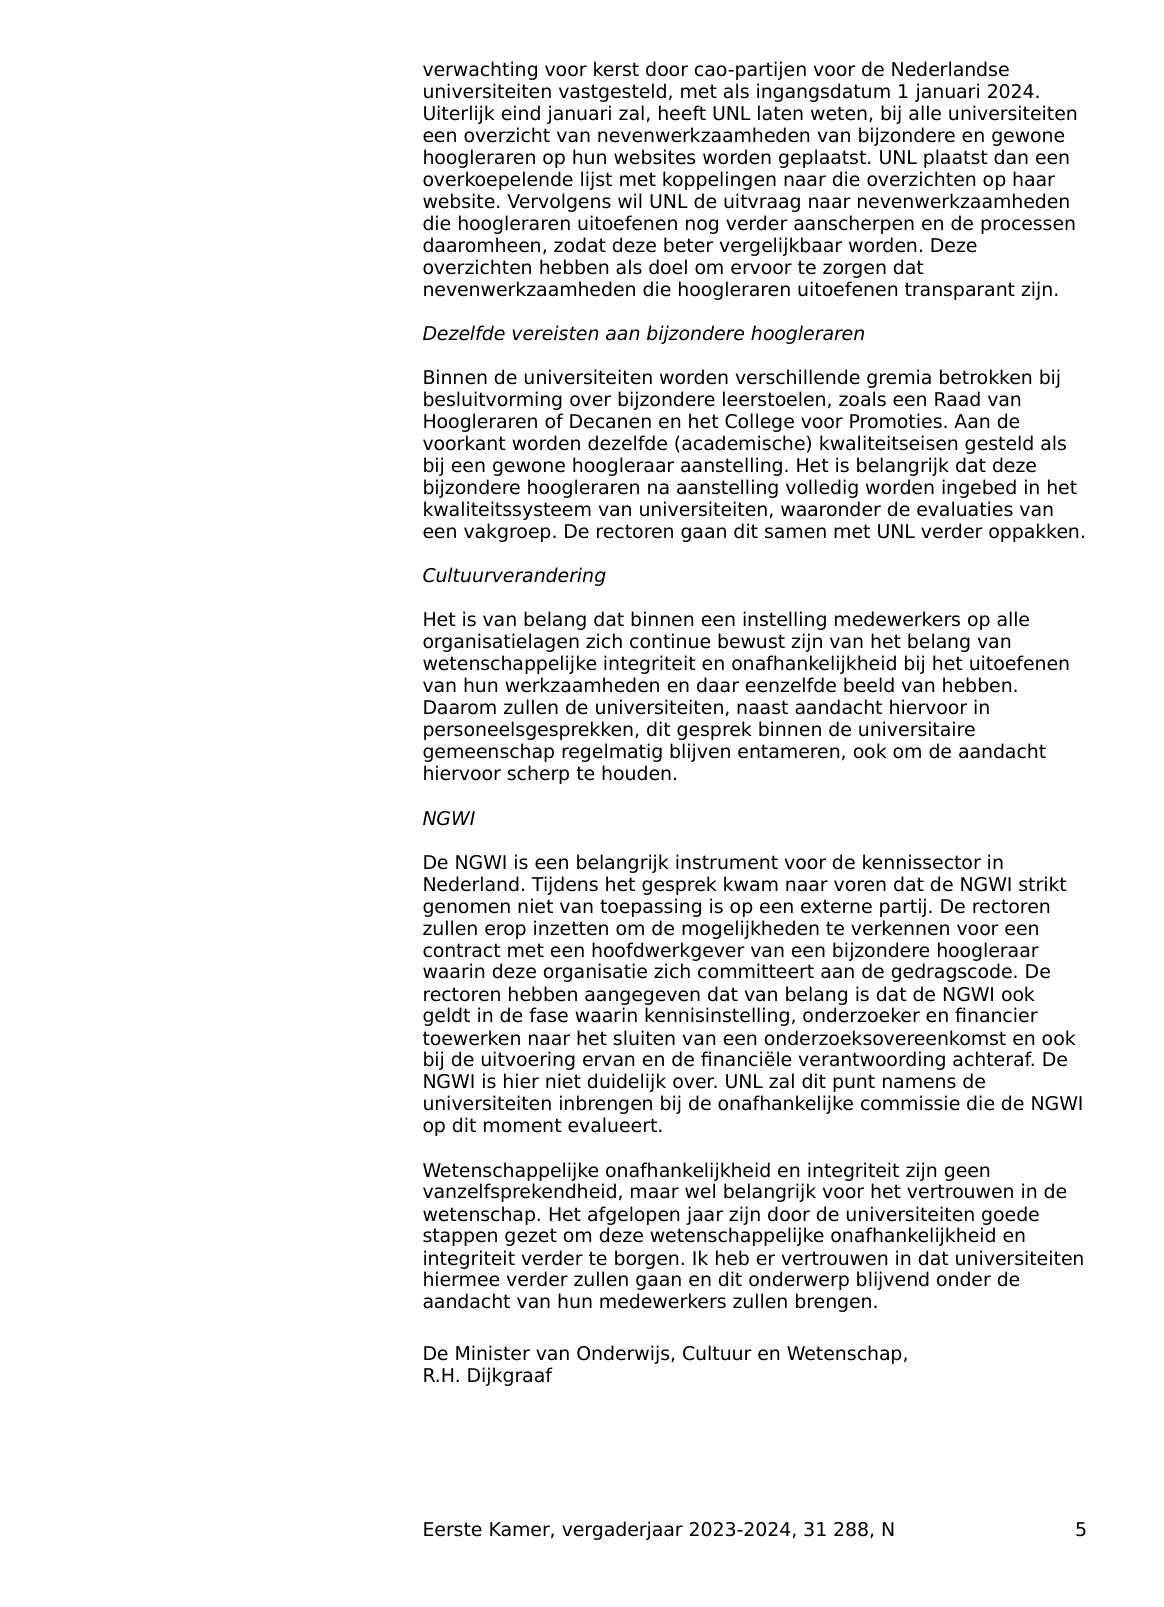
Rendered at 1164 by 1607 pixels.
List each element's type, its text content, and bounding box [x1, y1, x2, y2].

text De NGWI is een belangrijk instrument voor de kennissector in Nederland. Tijdens het gesprek kwam naar voren dat de NGWI strikt genomen niet van toepassing is op een externe partij. De rectoren zullen erop inzetten om de mogelijkheden te verkennen voor een contract met een hoofdwerkgever van een bijzondere hoogleraar waarin deze organisatie zich committeert aan de gedragscode. De rectoren hebben aangegeven dat van belang is dat de NGWI ook geldt in de fase waarin kennisinstelling, onderzoeker en financier toewerken naar het sluiten van een onderzoeksovereenkomst en ook bij de uitvoering ervan en de financiële verantwoording achteraf. De NGWI is hier niet duidelijk over. UNL zal dit punt namens de universiteiten inbrengen bij de onafhankelijke commissie die de NGWI op dit moment evalueert. [422, 852, 1087, 1137]
text verwachting voor kerst door cao-partijen voor de Nederlandse universiteiten vastgesteld, met als ingangsdatum 1 januari 2024. Uiterlijk eind januari zal, heeft UNL laten weten, bij alle universiteiten een overzicht van nevenwerkzaamheden van bijzondere en gewone hoogleraren op hun websites worden geplaatst. UNL plaatst dan een overkoepelende lijst met koppelingen naar die overzichten op haar website. Vervolgens wil UNL de uitvraag naar nevenwerkzaamheden die hoogleraren uitoefenen nog verder aanscherpen en de processen daaromheen, zodat deze beter vergelijkbaar worden. Deze overzichten hebben als doel om ervoor te zorgen dat nevenwerkzaamheden die hoogleraren uitoefenen transparant zijn. [422, 59, 1087, 301]
text De Minister van Onderwijs, Cultuur en Wetenschap, R.H. Dijkgraaf [422, 1343, 1087, 1387]
subtitle Dezelfde vereisten aan bijzondere hoogleraren [422, 323, 1087, 345]
subtitle NGWI [422, 807, 1087, 829]
subtitle Cultuurverandering [422, 565, 1087, 587]
text Binnen de universiteiten worden verschillende gremia betrokken bij besluitvorming over bijzondere leerstoelen, zoals een Raad van Hoogleraren of Decanen en het College voor Promoties. Aan de voorkant worden dezelfde (academische) kwaliteitseisen gesteld als bij een gewone hoogleraar aanstelling. Het is belangrijk dat deze bijzondere hoogleraren na aanstelling volledig worden ingebed in het kwaliteitssysteem van universiteiten, waaronder de evaluaties van een vakgroep. De rectoren gaan dit samen met UNL verder oppakken. [422, 367, 1087, 543]
text Het is van belang dat binnen een instelling medewerkers op alle organisatielagen zich continue bewust zijn van het belang van wetenschappelijke integriteit en onafhankelijkheid bij het uitoefenen van hun werkzaamheden en daar eenzelfde beeld van hebben. Daarom zullen de universiteiten, naast aandacht hiervoor in personeelsgesprekken, dit gesprek binnen de universitaire gemeenschap regelmatig blijven entameren, ook om de aandacht hiervoor scherp te houden. [422, 609, 1087, 785]
text Wetenschappelijke onafhankelijkheid en integriteit zijn geen vanzelfsprekendheid, maar wel belangrijk voor het vertrouwen in de wetenschap. Het afgelopen jaar zijn door de universiteiten goede stappen gezet om deze wetenschappelijke onafhankelijkheid en integriteit verder te borgen. Ik heb er vertrouwen in dat universiteiten hiermee verder zullen gaan en dit onderwerp blijvend onder de aandacht van hun medewerkers zullen brengen. [422, 1159, 1087, 1313]
